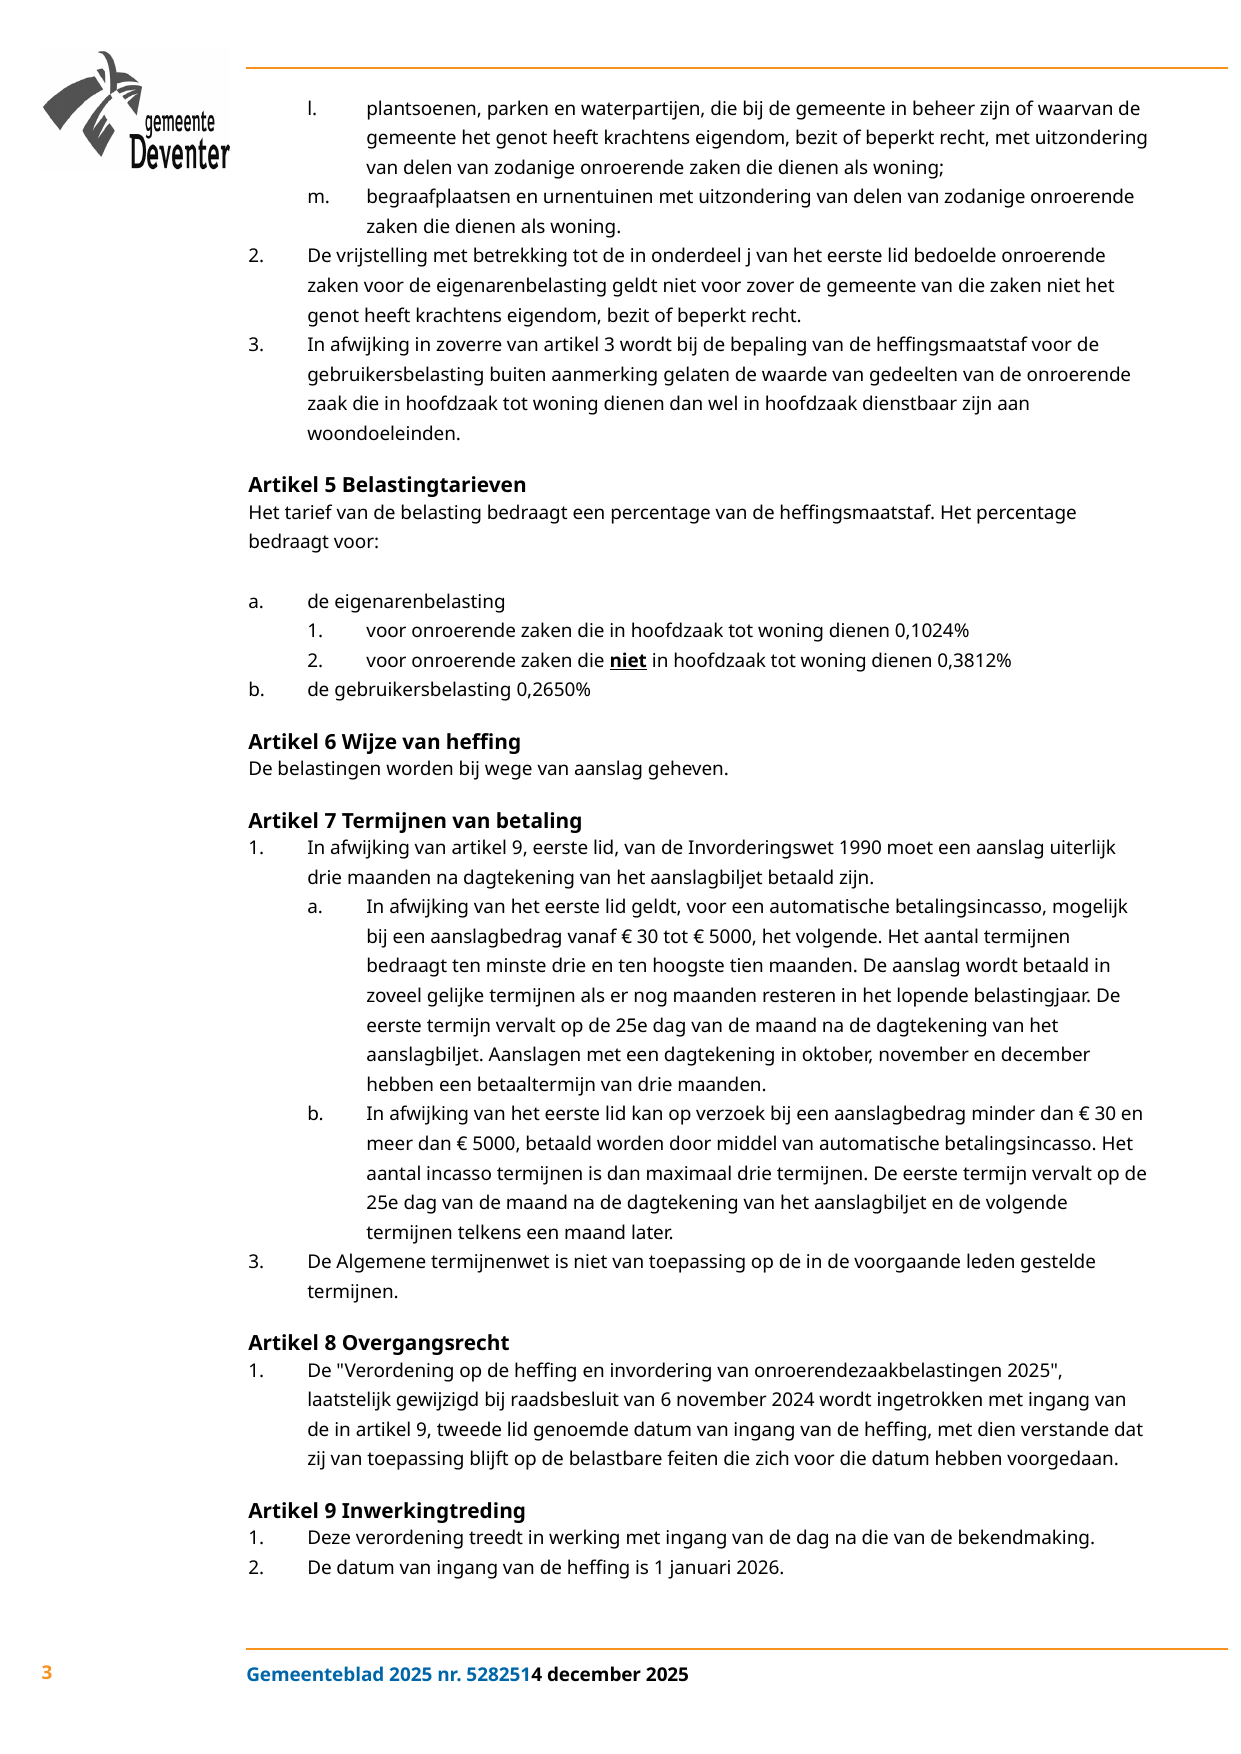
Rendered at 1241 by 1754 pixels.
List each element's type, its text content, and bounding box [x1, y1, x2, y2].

list De Algemene termijnenwet is niet van toepassing op de in de voorgaande leden gestelde termijnen. [248, 1248, 1152, 1304]
text Artikel 6 Wijze van heffing [248, 727, 1152, 755]
list In afwijking van artikel 9, eerste lid, van de Invorderingswet 1990 moet een aanslag uiterlijk drie maanden na dagtekening van het aanslagbiljet betaald zijn. [248, 834, 1152, 889]
list de gebruikersbelasting 0,2650% [248, 677, 1152, 702]
text De belastingen worden bij wege van aanslag geheven. [248, 755, 1152, 781]
list voor onroerende zaken die in hoofdzaak tot woning dienen 0,1024% [307, 617, 1152, 643]
list plantsoenen, parken en waterpartijen, die bij de gemeente in beheer zijn of waarvan de gemeente het genot heeft krachtens eigendom, bezit of beperkt recht, met uitzondering van delen van zodanige onroerende zaken die dienen als woning; [307, 95, 1152, 180]
text Het tarief van de belasting bedraagt een percentage van de heffingsmaatstaf. Het percentage bedraagt voor: [248, 499, 1152, 554]
list In afwijking van het eerste lid kan op verzoek bij een aanslagbedrag minder dan € 30 en meer dan € 5000, betaald worden door middel van automatische betalingsincasso. Het aantal incasso termijnen is dan maximaal drie termijnen. De eerste termijn vervalt op de 25e dag van de maand na de dagtekening van het aanslagbiljet en de volgende termijnen telkens een maand later. [307, 1101, 1152, 1244]
list voor onroerende zaken die niet in hoofdzaak tot woning dienen 0,3812% [307, 647, 1152, 673]
list Deze verordening treedt in werking met ingang van de dag na die van de bekendmaking. [248, 1524, 1152, 1550]
text Artikel 7 Termijnen van betaling [248, 806, 1152, 834]
picture [41, 47, 231, 172]
text Artikel 9 Inwerkingtreding [248, 1496, 1152, 1524]
list begraafplaatsen en urnentuinen met uitzondering van delen van zodanige onroerende zaken die dienen als woning. [307, 183, 1152, 239]
list In afwijking van het eerste lid geldt, voor een automatische betalingsincasso, mogelijk bij een aanslagbedrag vanaf € 30 tot € 5000, het volgende. Het aantal termijnen bedraagt ten minste drie en ten hoogste tien maanden. De aanslag wordt betaald in zoveel gelijke termijnen als er nog maanden resteren in het lopende belastingjaar. De eerste termijn vervalt op de 25e dag van de maand na de dagtekening van het aanslagbiljet. Aanslagen met een dagtekening in oktober, november en december hebben een betaaltermijn van drie maanden. [307, 893, 1152, 1097]
list de eigenarenbelasting [248, 588, 1152, 613]
list In afwijking in zoverre van artikel 3 wordt bij de bepaling van de heffingsmaatstaf voor de gebruikersbelasting buiten aanmerking gelaten de waarde van gedeelten van de onroerende zaak die in hoofdzaak tot woning dienen dan wel in hoofdzaak dienstbaar zijn aan woondoeleinden. [248, 331, 1152, 446]
list De vrijstelling met betrekking tot de in onderdeel j van het eerste lid bedoelde onroerende zaken voor de eigenarenbelasting geldt niet voor zover de gemeente van die zaken niet het genot heeft krachtens eigendom, bezit of beperkt recht. [248, 243, 1152, 328]
text Artikel 8 Overgangsrecht [248, 1328, 1152, 1357]
list De datum van ingang van de heffing is 1 januari 2026. [248, 1554, 1152, 1580]
text Artikel 5 Belastingtarieven [248, 471, 1152, 499]
list De "Verordening op de heffing en invordering van onroerendezaakbelastingen 2025", laatstelijk gewijzigd bij raadsbesluit van 6 november 2024 wordt ingetrokken met ingang van de in artikel 9, tweede lid genoemde datum van ingang van de heffing, met dien verstande dat zij van toepassing blijft op de belastbare feiten die zich voor die datum hebben voorgedaan. [248, 1357, 1152, 1471]
